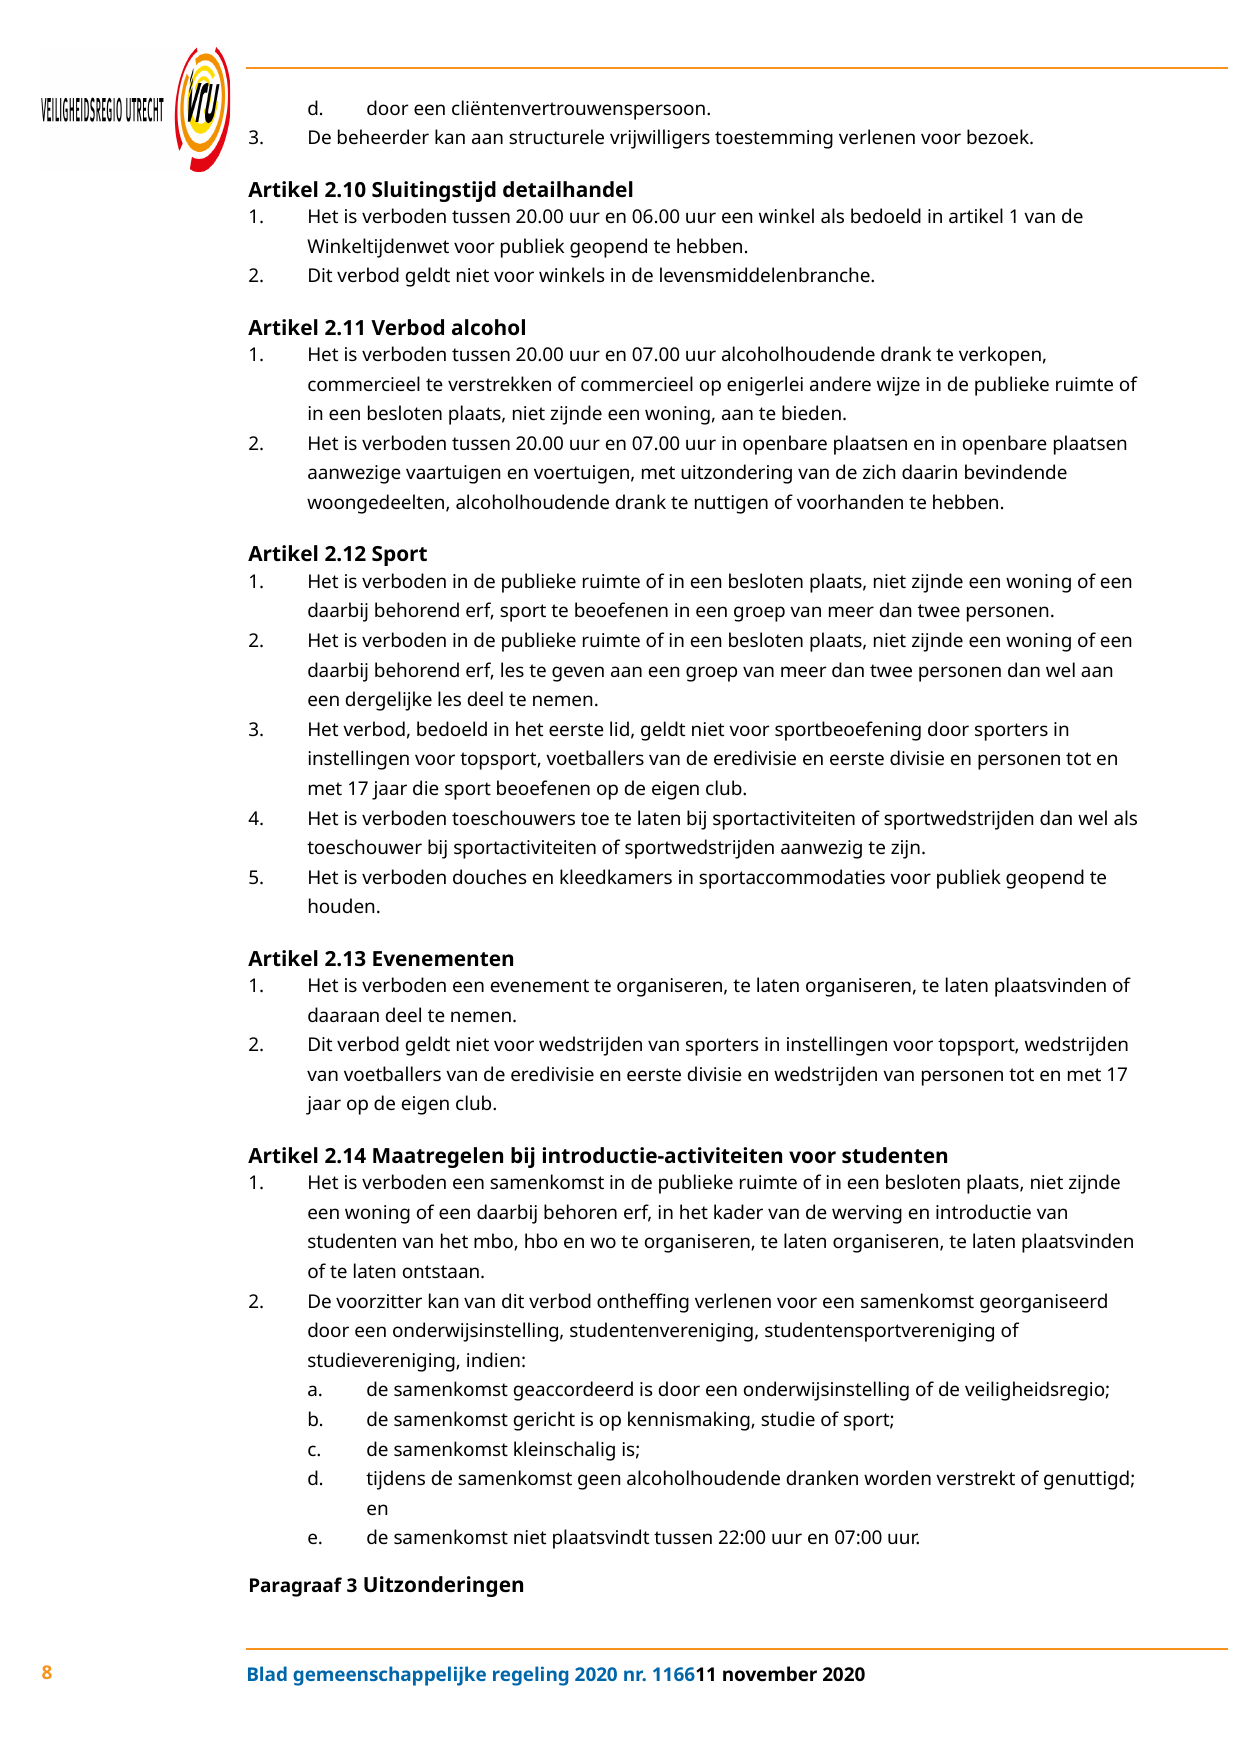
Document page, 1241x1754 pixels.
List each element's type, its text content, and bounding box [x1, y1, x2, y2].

picture [41, 47, 231, 172]
text Artikel 2.14 Maatregelen bij introductie-activiteiten voor studenten [248, 1141, 1152, 1169]
list de samenkomst gericht is op kennismaking, studie of sport; [307, 1406, 1152, 1432]
list Het is verboden een samenkomst in de publieke ruimte of in een besloten plaats, niet zijnde een woning of een daarbij behoren erf, in het kader van de werving en introductie van studenten van het mbo, hbo en wo te organiseren, te laten organiseren, te laten plaatsvinden of te laten ontstaan. [248, 1169, 1152, 1284]
list tijdens de samenkomst geen alcoholhoudende dranken worden verstrekt of genuttigd; en [307, 1465, 1152, 1521]
list de samenkomst niet plaatsvindt tussen 22:00 uur en 07:00 uur. [307, 1524, 1152, 1550]
text Artikel 2.12 Sport [248, 539, 1152, 568]
list Het is verboden tussen 20.00 uur en 06.00 uur een winkel als bedoeld in artikel 1 van de Winkeltijdenwet voor publiek geopend te hebben. [248, 203, 1152, 258]
list De beheerder kan aan structurele vrijwilligers toestemming verlenen voor bezoek. [248, 124, 1152, 150]
list Het is verboden een evenement te organiseren, te laten organiseren, te laten plaatsvinden of daaraan deel te nemen. [248, 972, 1152, 1028]
text Artikel 2.11 Verbod alcohol [248, 313, 1152, 341]
list Het is verboden toeschouwers toe te laten bij sportactiviteiten of sportwedstrijden dan wel als toeschouwer bij sportactiviteiten of sportwedstrijden aanwezig te zijn. [248, 805, 1152, 860]
list Het is verboden tussen 20.00 uur en 07.00 uur in openbare plaatsen en in openbare plaatsen aanwezige vaartuigen en voertuigen, met uitzondering van de zich daarin bevindende woongedeelten, alcoholhoudende drank te nuttigen of voorhanden te hebben. [248, 430, 1152, 515]
list Het verbod, bedoeld in het eerste lid, geldt niet voor sportbeoefening door sporters in instellingen voor topsport, voetballers van de eredivisie en eerste divisie en personen tot en met 17 jaar die sport beoefenen op de eigen club. [248, 716, 1152, 801]
list de samenkomst geaccordeerd is door een onderwijsinstelling of de veiligheidsregio; [307, 1377, 1152, 1402]
list door een cliëntenvertrouwenspersoon. [307, 95, 1152, 121]
text Artikel 2.10 Sluitingstijd detailhandel [248, 175, 1152, 203]
text Paragraaf 3 Uitzonderingen [248, 1570, 1152, 1598]
list De voorzitter kan van dit verbod ontheffing verlenen voor een samenkomst georganiseerd door een onderwijsinstelling, studentenvereniging, studentensportvereniging of studievereniging, indien: [248, 1288, 1152, 1373]
list Het is verboden in de publieke ruimte of in een besloten plaats, niet zijnde een woning of een daarbij behorend erf, les te geven aan een groep van meer dan twee personen dan wel aan een dergelijke les deel te nemen. [248, 627, 1152, 712]
list Het is verboden douches en kleedkamers in sportaccommodaties voor publiek geopend te houden. [248, 864, 1152, 919]
list Het is verboden in de publieke ruimte of in een besloten plaats, niet zijnde een woning of een daarbij behorend erf, sport te beoefenen in een groep van meer dan twee personen. [248, 568, 1152, 623]
list Dit verbod geldt niet voor winkels in de levensmiddelenbranche. [248, 262, 1152, 288]
list Dit verbod geldt niet voor wedstrijden van sporters in instellingen voor topsport, wedstrijden van voetballers van de eredivisie en eerste divisie en wedstrijden van personen tot en met 17 jaar op de eigen club. [248, 1031, 1152, 1116]
list de samenkomst kleinschalig is; [307, 1436, 1152, 1461]
text Artikel 2.13 Evenementen [248, 944, 1152, 972]
list Het is verboden tussen 20.00 uur en 07.00 uur alcoholhoudende drank te verkopen, commercieel te verstrekken of commercieel op enigerlei andere wijze in de publieke ruimte of in een besloten plaats, niet zijnde een woning, aan te bieden. [248, 341, 1152, 426]
